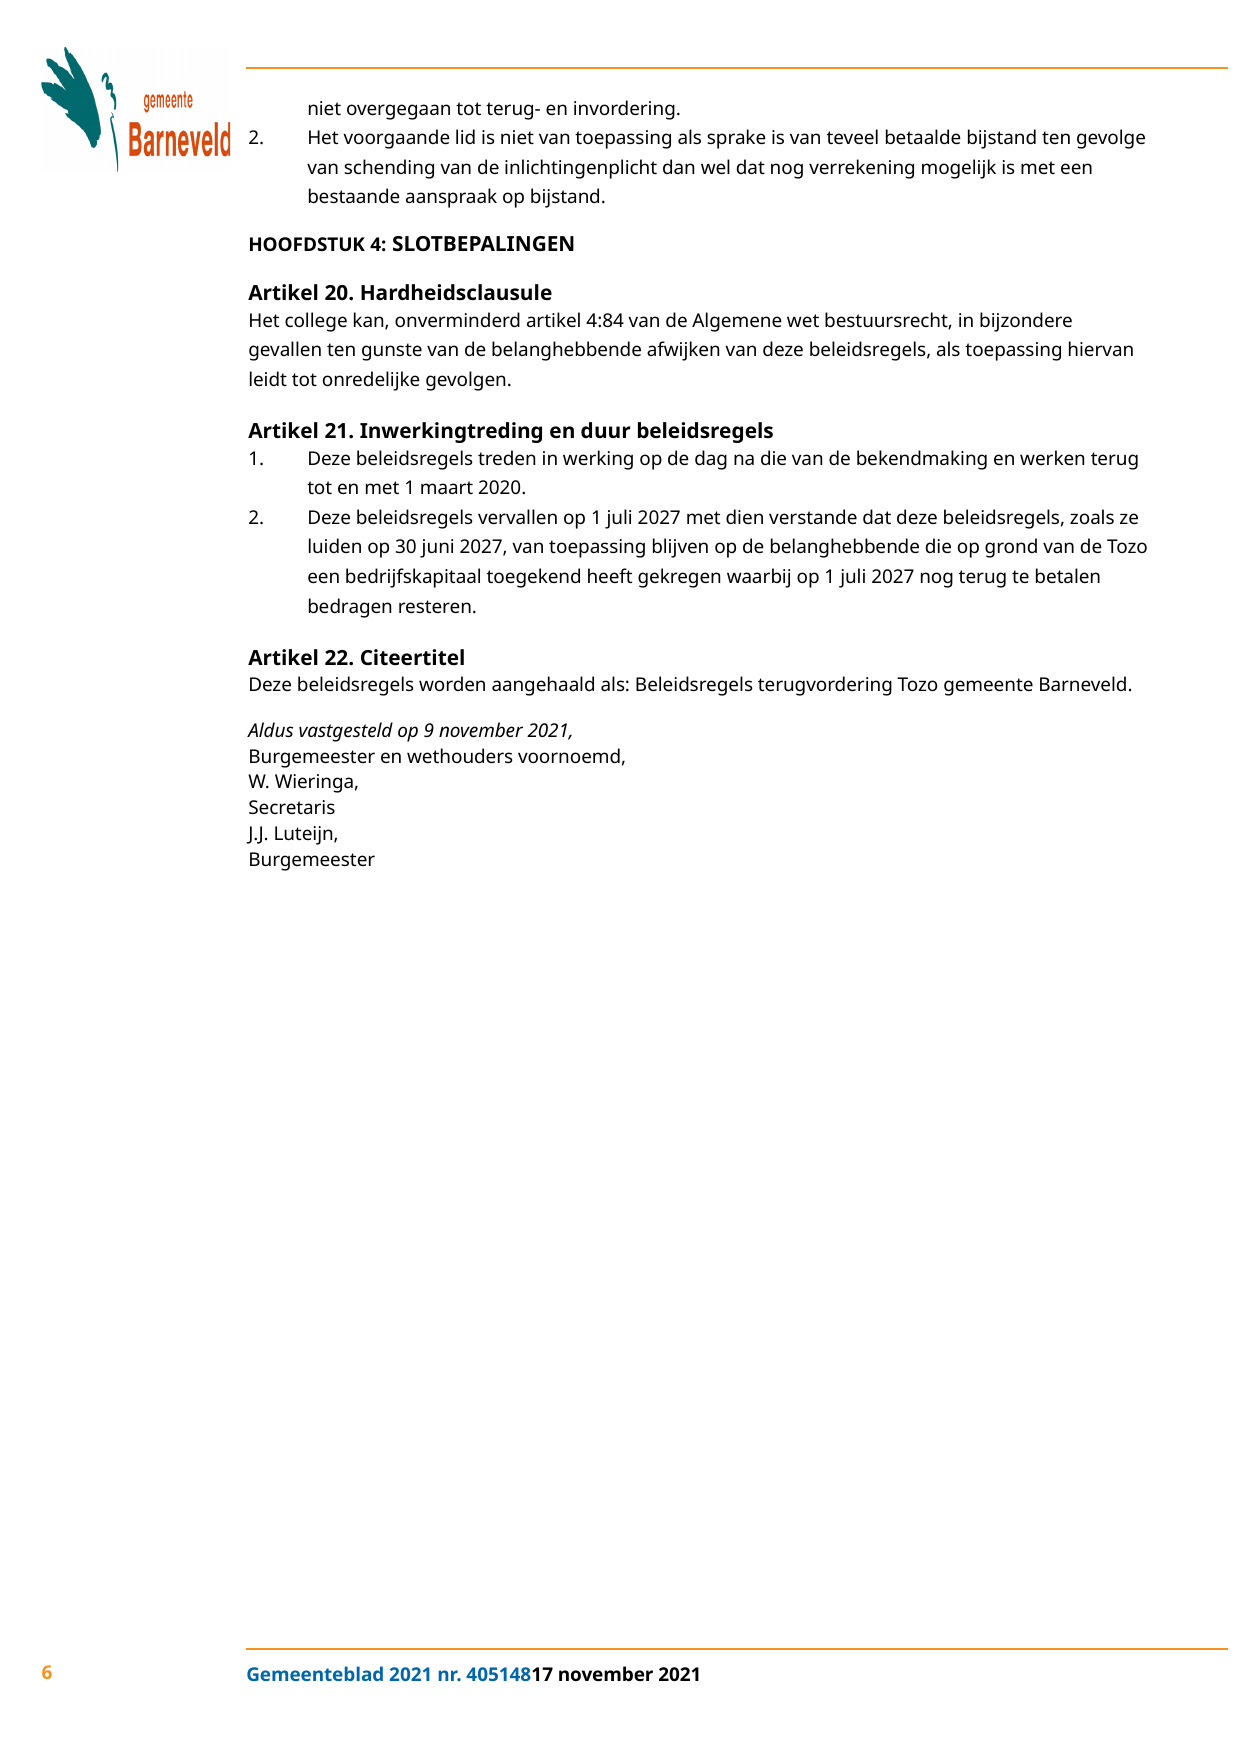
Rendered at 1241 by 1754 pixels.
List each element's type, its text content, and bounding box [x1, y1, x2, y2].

list Het voorgaande lid is niet van toepassing als sprake is van teveel betaalde bijstand ten gevolge van schending van de inlichtingenplicht dan wel dat nog verrekening mogelijk is met een bestaande aanspraak op bijstand. [248, 124, 1152, 209]
text Artikel 21. Inwerkingtreding en duur beleidsregels [248, 416, 1152, 445]
list Deze beleidsregels treden in werking op de dag na die van de bekendmaking en werken terug tot en met 1 maart 2020. [248, 445, 1152, 500]
text Artikel 22. Citeertitel [248, 643, 1152, 672]
list niet overgegaan tot terug- en invordering. [248, 95, 1152, 121]
text Burgemeester [248, 846, 1152, 872]
text HOOFDSTUK 4: SLOTBEPALINGEN [248, 229, 1152, 258]
text Deze beleidsregels worden aangehaald als: Beleidsregels terugvordering Tozo gemeente Barneveld. [248, 672, 1152, 697]
text Burgemeester en wethouders voornoemd, [248, 743, 1152, 769]
list Deze beleidsregels vervallen op 1 juli 2027 met dien verstande dat deze beleidsregels, zoals ze luiden op 30 juni 2027, van toepassing blijven op de belanghebbende die op grond van de Tozo een bedrijfskapitaal toegekend heeft gekregen waarbij op 1 juli 2027 nog terug te betalen bedragen resteren. [248, 504, 1152, 618]
text W. Wieringa, [248, 769, 1152, 794]
text Secretaris [248, 794, 1152, 820]
picture [41, 47, 231, 172]
text Artikel 20. Hardheidsclausule [248, 278, 1152, 307]
text Aldus vastgesteld op 9 november 2021, [248, 717, 1152, 743]
text J.J. Luteijn, [248, 820, 1152, 846]
text Het college kan, onverminderd artikel 4:84 van de Algemene wet bestuursrecht, in bijzondere gevallen ten gunste van de belanghebbende afwijken van deze beleidsregels, als toepassing hiervan leidt tot onredelijke gevolgen. [248, 307, 1152, 392]
